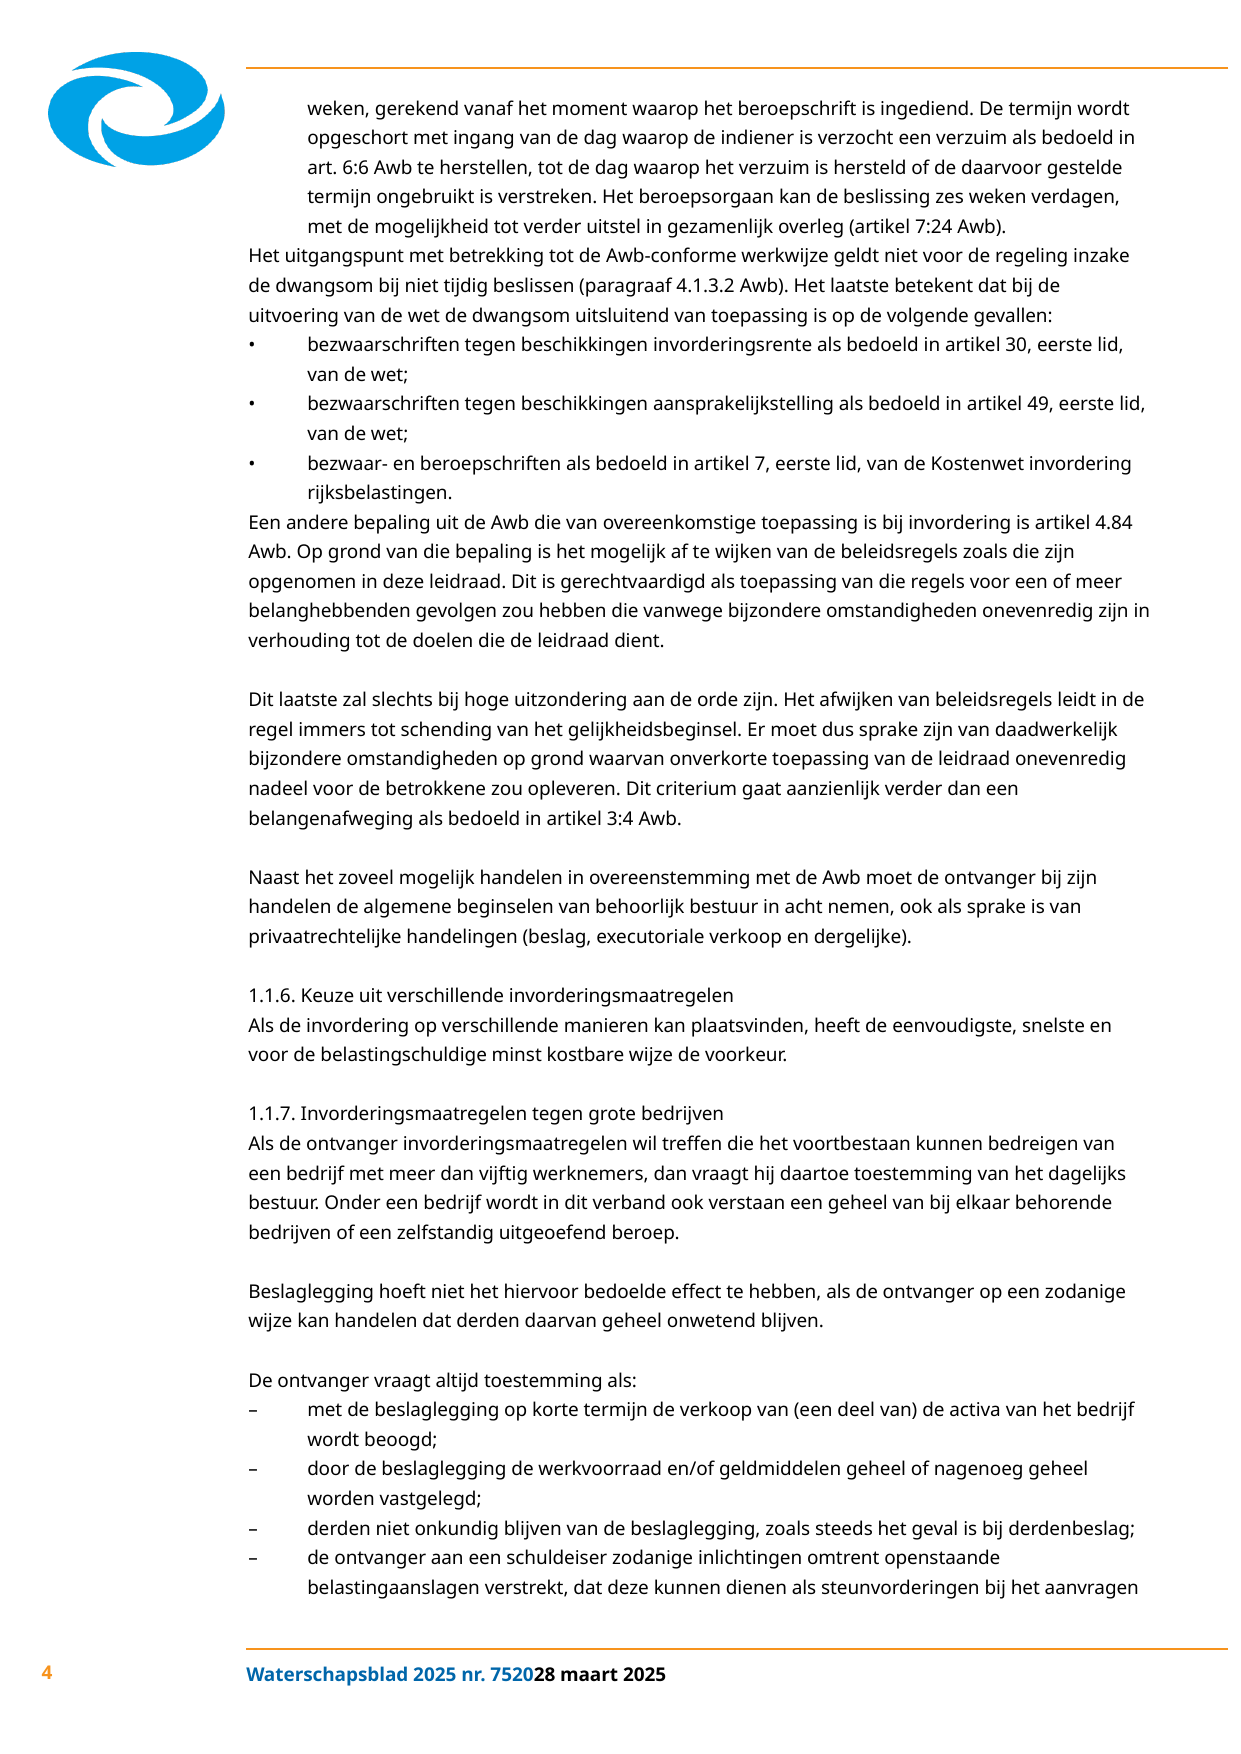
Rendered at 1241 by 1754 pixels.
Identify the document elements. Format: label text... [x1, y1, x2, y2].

text Als de ontvanger invorderingsmaatregelen wil treffen die het voortbestaan kunnen bedreigen van een bedrijf met meer dan vijftig werknemers, dan vraagt hij daartoe toestemming van het dagelijks bestuur. Onder een bedrijf wordt in dit verband ook verstaan een geheel van bij elkaar behorende bedrijven of een zelfstandig uitgeoefend beroep. [248, 1130, 1152, 1245]
list weken, gerekend vanaf het moment waarop het beroepschrift is ingediend. De termijn wordt opgeschort met ingang van de dag waarop de indiener is verzocht een verzuim als bedoeld in art. 6:6 Awb te herstellen, tot de dag waarop het verzuim is hersteld of de daarvoor gestelde termijn ongebruikt is verstreken. Het beroepsorgaan kan de beslissing zes weken verdagen, met de mogelijkheid tot verder uitstel in gezamenlijk overleg (artikel 7:24 Awb). [248, 95, 1152, 239]
text 1.1.6. Keuze uit verschillende invorderingsmaatregelen [248, 982, 1152, 1008]
text De ontvanger vraagt altijd toestemming als: [248, 1367, 1152, 1393]
text Als de invordering op verschillende manieren kan plaatsvinden, heeft de eenvoudigste, snelste en voor de belastingschuldige minst kostbare wijze de voorkeur. [248, 1012, 1152, 1067]
list bezwaarschriften tegen beschikkingen invorderingsrente als bedoeld in artikel 30, eerste lid, van de wet; [248, 331, 1152, 387]
text Het uitgangspunt met betrekking tot de Awb-conforme werkwijze geldt niet voor de regeling inzake de dwangsom bij niet tijdig beslissen (paragraaf 4.1.3.2 Awb). Het laatste betekent dat bij de uitvoering van de wet de dwangsom uitsluitend van toepassing is op de volgende gevallen: [248, 243, 1152, 328]
list door de beslaglegging de werkvoorraad en/of geldmiddelen geheel of nagenoeg geheel worden vastgelegd; [248, 1456, 1152, 1511]
text Dit laatste zal slechts bij hoge uitzondering aan de orde zijn. Het afwijken van beleidsregels leidt in de regel immers tot schending van het gelijkheidsbeginsel. Er moet dus sprake zijn van daadwerkelijk bijzondere omstandigheden op grond waarvan onverkorte toepassing van de leidraad onevenredig nadeel voor de betrokkene zou opleveren. Dit criterium gaat aanzienlijk verder dan een belangenafweging als bedoeld in artikel 3:4 Awb. [248, 686, 1152, 831]
list met de beslaglegging op korte termijn de verkoop van (een deel van) de activa van het bedrijf wordt beoogd; [248, 1396, 1152, 1452]
picture [41, 47, 231, 172]
list de ontvanger aan een schuldeiser zodanige inlichtingen omtrent openstaande belastingaanslagen verstrekt, dat deze kunnen dienen als steunvorderingen bij het aanvragen [248, 1544, 1152, 1600]
list bezwaar- en beroepschriften als bedoeld in artikel 7, eerste lid, van de Kostenwet invordering rijksbelastingen. [248, 450, 1152, 505]
list bezwaarschriften tegen beschikkingen aansprakelijkstelling als bedoeld in artikel 49, eerste lid, van de wet; [248, 391, 1152, 446]
text Een andere bepaling uit de Awb die van overeenkomstige toepassing is bij invordering is artikel 4.84 Awb. Op grond van die bepaling is het mogelijk af te wijken van de beleidsregels zoals die zijn opgenomen in deze leidraad. Dit is gerechtvaardigd als toepassing van die regels voor een of meer belanghebbenden gevolgen zou hebben die vanwege bijzondere omstandigheden onevenredig zijn in verhouding tot de doelen die de leidraad dient. [248, 509, 1152, 653]
text Beslaglegging hoeft niet het hiervoor bedoelde effect te hebben, als de ontvanger op een zodanige wijze kan handelen dat derden daarvan geheel onwetend blijven. [248, 1278, 1152, 1333]
text Naast het zoveel mogelijk handelen in overeenstemming met de Awb moet de ontvanger bij zijn handelen de algemene beginselen van behoorlijk bestuur in acht nemen, ook als sprake is van privaatrechtelijke handelingen (beslag, executoriale verkoop en dergelijke). [248, 864, 1152, 949]
text 1.1.7. Invorderingsmaatregelen tegen grote bedrijven [248, 1101, 1152, 1126]
list derden niet onkundig blijven van de beslaglegging, zoals steeds het geval is bij derdenbeslag; [248, 1515, 1152, 1541]
